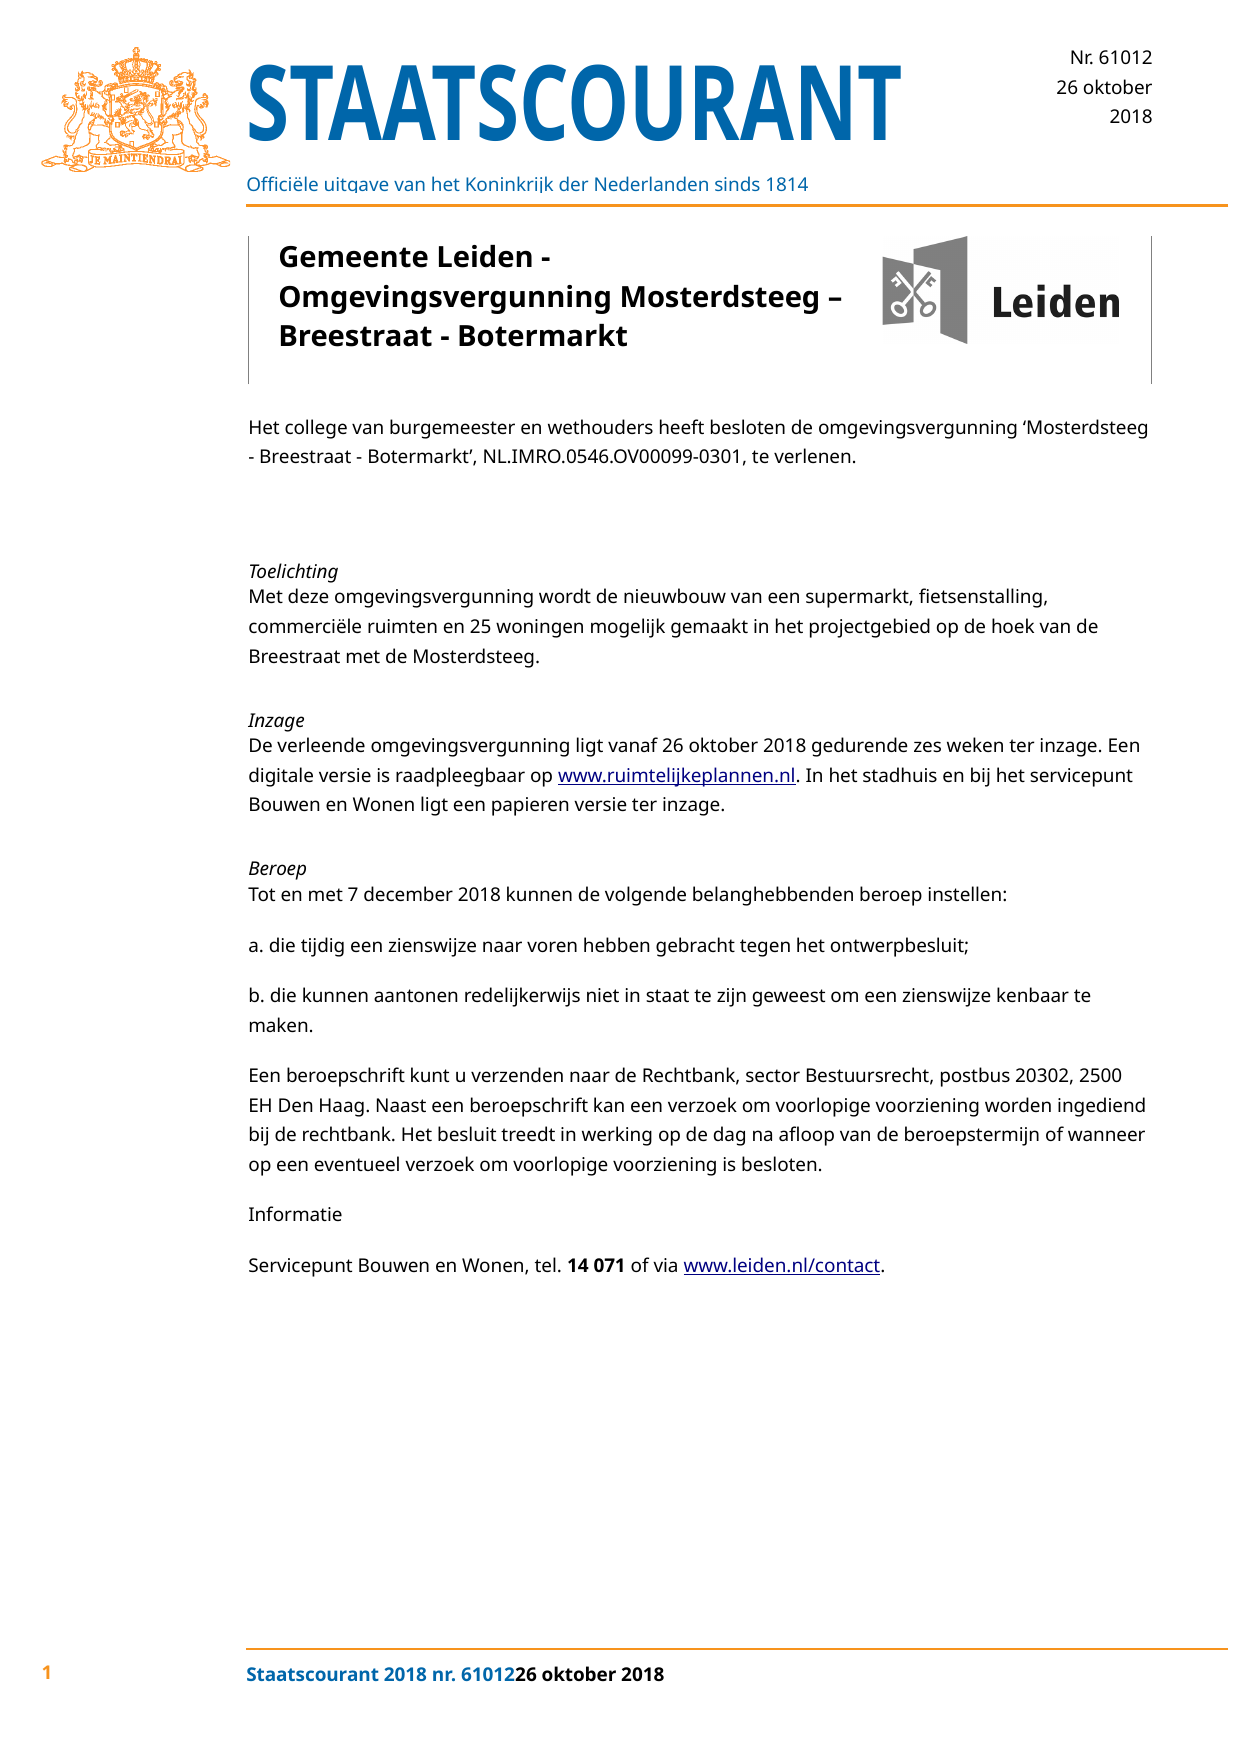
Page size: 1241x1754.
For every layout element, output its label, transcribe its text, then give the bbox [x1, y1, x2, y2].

table_header [850, 236, 1151, 384]
text Servicepunt Bouwen en Wonen, tel. 14 071 of via www.leiden.nl/contact. [248, 1252, 1152, 1277]
text Met deze omgevingsvergunning wordt de nieuwbouw van een supermarkt, fietsenstalling, commerciële ruimten en 25 woningen mogelijk gemaakt in het projectgebied op de hoek van de Breestraat met de Mosterdsteeg. [248, 584, 1152, 668]
text De verleende omgevingsvergunning ligt vanaf 26 oktober 2018 gedurende zes weken ter inzage. Een digitale versie is raadpleegbaar op www.ruimtelijkeplannen.nl. In het stadhuis en bij het servicepunt Bouwen en Wonen ligt een papieren versie ter inzage. [248, 732, 1152, 817]
text Het college van burgemeester en wethouders heeft besloten de omgevingsvergunning ‘Mosterdsteeg - Breestraat - Botermarkt’, NL.IMRO.0546.OV00099-0301, te verlenen. [248, 414, 1152, 469]
text Inzage [248, 707, 1152, 732]
table_header Gemeente Leiden - Omgevingsvergunning Mosterdsteeg – Breestraat - Botermarkt [249, 236, 850, 384]
text Een beroepschrift kunt u verzenden naar de Rechtbank, sector Bestuursrecht, postbus 20302, 2500 EH Den Haag. Naast een beroepschrift kan een verzoek om voorlopige voorziening worden ingediend bij de rechtbank. Het besluit treedt in werking op de dag na afloop van de beroepstermijn of wanneer op een eventueel verzoek om voorlopige voorziening is besloten. [248, 1062, 1152, 1177]
text Beroep [248, 856, 1152, 881]
text Informatie [248, 1201, 1152, 1227]
text Tot en met 7 december 2018 kunnen de volgende belanghebbenden beroep instellen: [248, 881, 1152, 907]
text b. die kunnen aantonen redelijkerwijs niet in staat te zijn geweest om een zienswijze kenbaar te maken. [248, 982, 1152, 1037]
text Toelichting [248, 558, 1152, 584]
picture [882, 236, 1119, 344]
text a. die tijdig een zienswijze naar voren hebben gebracht tegen het ontwerpbesluit; [248, 932, 1152, 957]
picture [41, 47, 231, 172]
